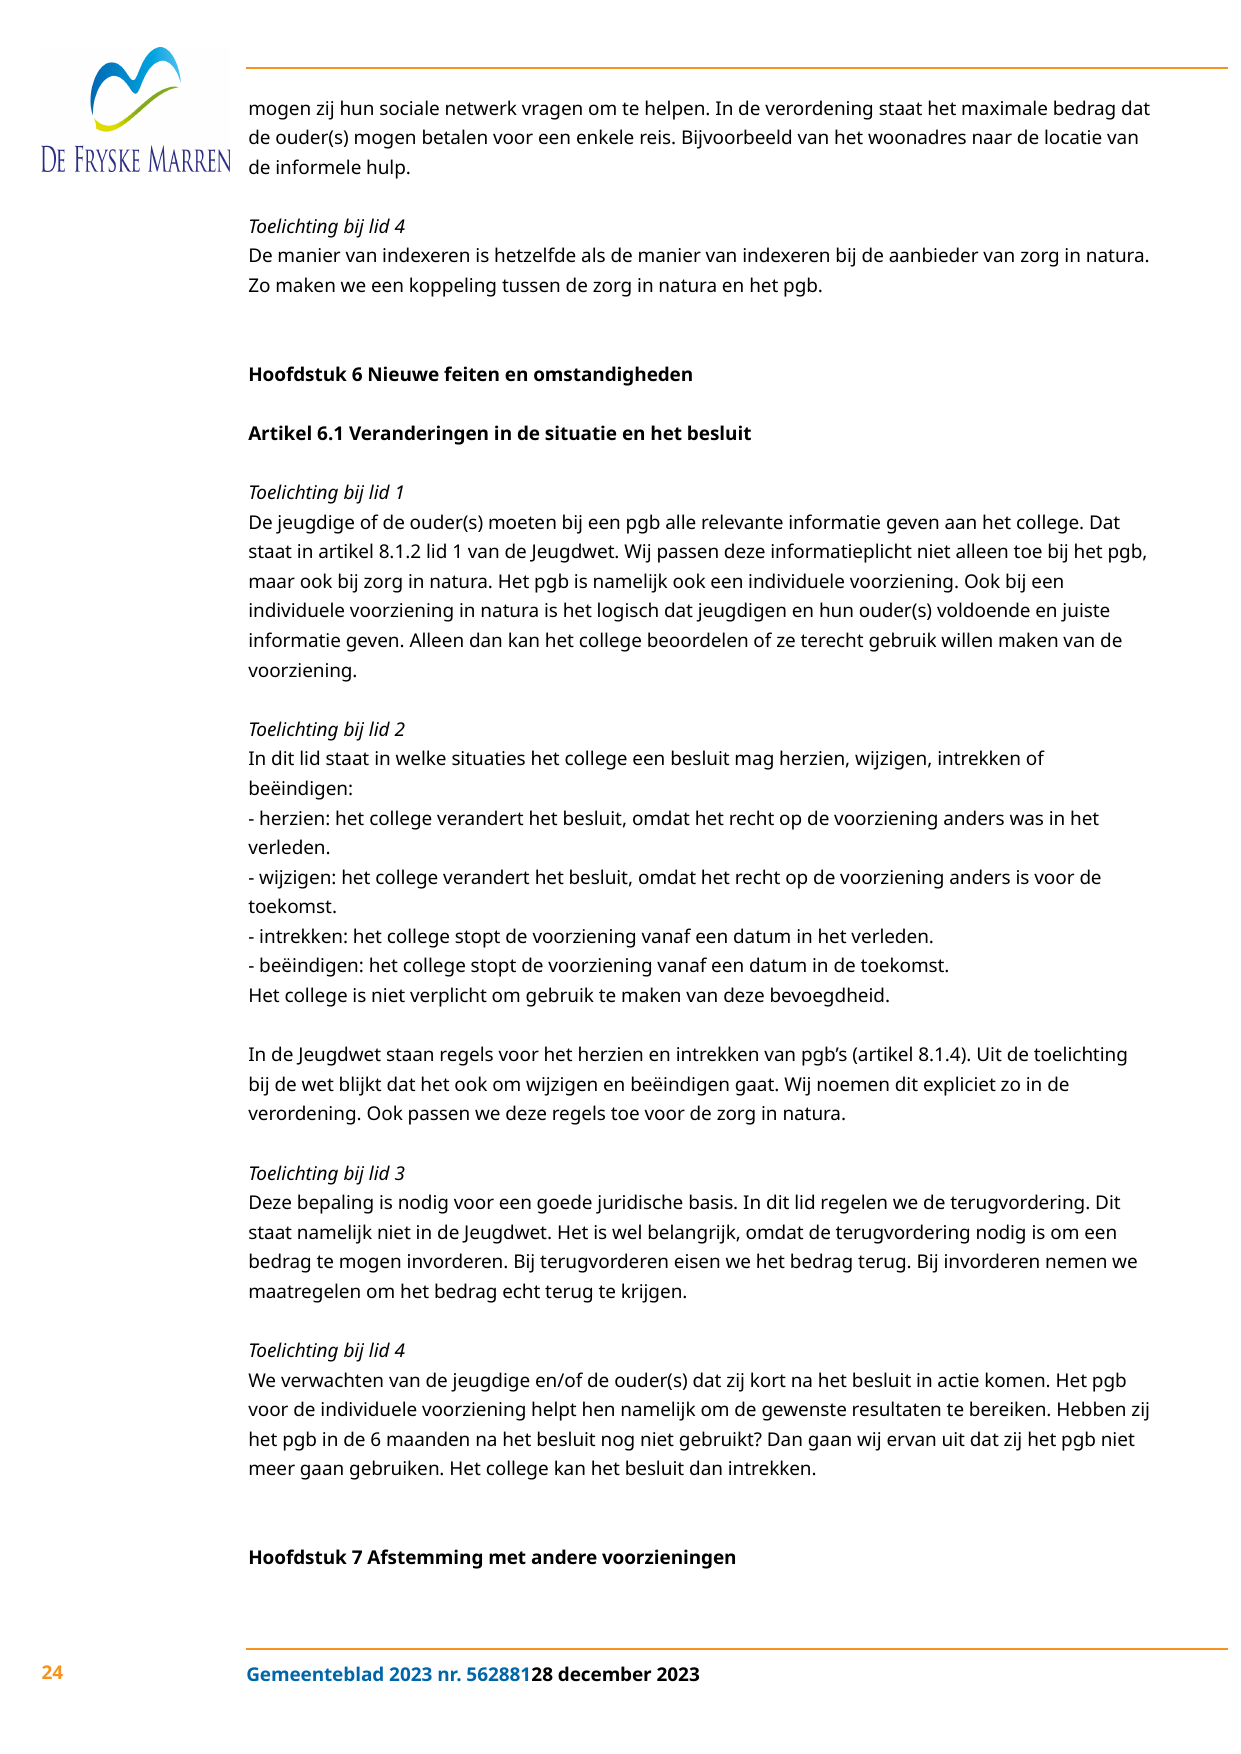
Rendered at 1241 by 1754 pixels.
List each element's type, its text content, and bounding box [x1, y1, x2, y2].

text Toelichting bij lid 3 [248, 1160, 1152, 1186]
text Toelichting bij lid 4 [248, 213, 1152, 239]
text Deze bepaling is nodig voor een goede juridische basis. In dit lid regelen we de terugvordering. Dit staat namelijk niet in de Jeugdwet. Het is wel belangrijk, omdat de terugvordering nodig is om een bedrag te mogen invorderen. Bij terugvorderen eisen we het bedrag terug. Bij invorderen nemen we maatregelen om het bedrag echt terug te krijgen. [248, 1189, 1152, 1304]
text Artikel 6.1 Veranderingen in de situatie en het besluit [248, 420, 1152, 446]
text Toelichting bij lid 1 [248, 479, 1152, 505]
text Hoofdstuk 6 Nieuwe feiten en omstandigheden [248, 361, 1152, 387]
text - beëindigen: het college stopt de voorziening vanaf een datum in de toekomst. [248, 953, 1152, 978]
text - herzien: het college verandert het besluit, omdat het recht op de voorziening anders was in het verleden. [248, 805, 1152, 860]
text Toelichting bij lid 4 [248, 1337, 1152, 1363]
text De manier van indexeren is hetzelfde als de manier van indexeren bij de aanbieder van zorg in natura. Zo maken we een koppeling tussen de zorg in natura en het pgb. [248, 243, 1152, 298]
text Toelichting bij lid 2 [248, 716, 1152, 742]
text mogen zij hun sociale netwerk vragen om te helpen. In de verordening staat het maximale bedrag dat de ouder(s) mogen betalen voor een enkele reis. Bijvoorbeeld van het woonadres naar de locatie van de informele hulp. [248, 95, 1152, 180]
text In dit lid staat in welke situaties het college een besluit mag herzien, wijzigen, intrekken of beëindigen: [248, 746, 1152, 801]
text We verwachten van de jeugdige en/of de ouder(s) dat zij kort na het besluit in actie komen. Het pgb voor de individuele voorziening helpt hen namelijk om de gewenste resultaten te bereiken. Hebben zij het pgb in de 6 maanden na het besluit nog niet gebruikt? Dan gaan wij ervan uit dat zij het pgb niet meer gaan gebruiken. Het college kan het besluit dan intrekken. [248, 1367, 1152, 1481]
text - wijzigen: het college verandert het besluit, omdat het recht op de voorziening anders is voor de toekomst. [248, 864, 1152, 919]
text Het college is niet verplicht om gebruik te maken van deze bevoegdheid. [248, 982, 1152, 1008]
text De jeugdige of de ouder(s) moeten bij een pgb alle relevante informatie geven aan het college. Dat staat in artikel 8.1.2 lid 1 van de Jeugdwet. Wij passen deze informatieplicht niet alleen toe bij het pgb, maar ook bij zorg in natura. Het pgb is namelijk ook een individuele voorziening. Ook bij een individuele voorziening in natura is het logisch dat jeugdigen en hun ouder(s) voldoende en juiste informatie geven. Alleen dan kan het college beoordelen of ze terecht gebruik willen maken van de voorziening. [248, 509, 1152, 683]
text In de Jeugdwet staan regels voor het herzien en intrekken van pgb’s (artikel 8.1.4). Uit de toelichting bij de wet blijkt dat het ook om wijzigen en beëindigen gaat. Wij noemen dit expliciet zo in de verordening. Ook passen we deze regels toe voor de zorg in natura. [248, 1041, 1152, 1126]
text - intrekken: het college stopt de voorziening vanaf een datum in het verleden. [248, 923, 1152, 949]
text Hoofdstuk 7 Afstemming met andere voorzieningen [248, 1544, 1152, 1570]
picture [41, 47, 231, 172]
